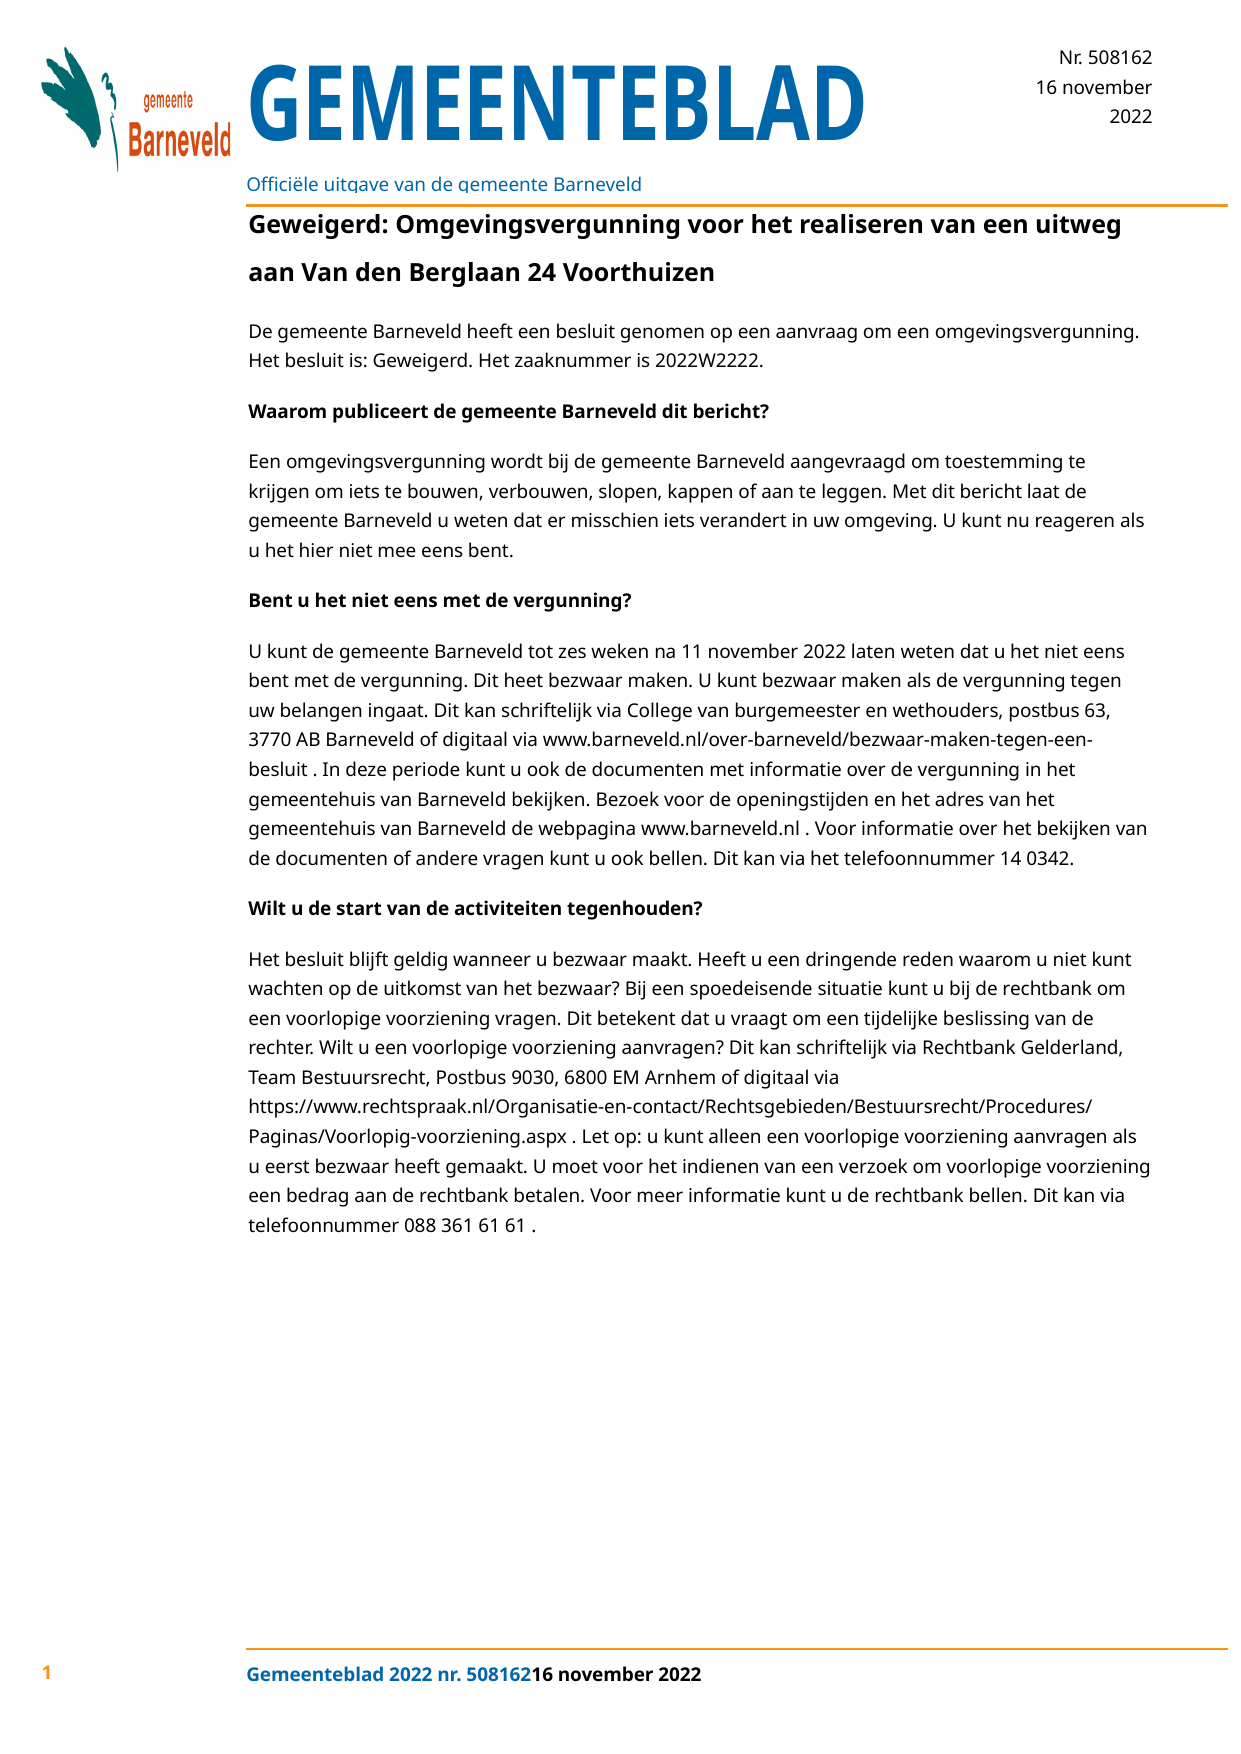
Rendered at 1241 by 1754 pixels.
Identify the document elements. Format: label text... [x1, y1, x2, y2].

text Geweigerd: Omgevingsvergunning voor het realiseren van een uitweg aan Van den Berglaan 24 Voorthuizen [248, 207, 1152, 288]
text Wilt u de start van de activiteiten tegenhouden? [248, 895, 1152, 921]
text Bent u het niet eens met de vergunning? [248, 587, 1152, 613]
text U kunt de gemeente Barneveld tot zes weken na 11 november 2022 laten weten dat u het niet eens bent met de vergunning. Dit heet bezwaar maken. U kunt bezwaar maken als de vergunning tegen uw belangen ingaat. Dit kan schriftelijk via College van burgemeester en wethouders, postbus 63, 3770 AB Barneveld of digitaal via www.barneveld.nl/over-barneveld/bezwaar-maken-tegen-een-besluit . In deze periode kunt u ook de documenten met informatie over de vergunning in het gemeentehuis van Barneveld bekijken. Bezoek voor de openingstijden en het adres van het gemeentehuis van Barneveld de webpagina www.barneveld.nl . Voor informatie over het bekijken van de documenten of andere vragen kunt u ook bellen. Dit kan via het telefoonnummer 14 0342. [248, 638, 1152, 871]
text Waarom publiceert de gemeente Barneveld dit bericht? [248, 398, 1152, 424]
text Het besluit blijft geldig wanneer u bezwaar maakt. Heeft u een dringende reden waarom u niet kunt wachten op de uitkomst van het bezwaar? Bij een spoedeisende situatie kunt u bij de rechtbank om een voorlopige voorziening vragen. Dit betekent dat u vraagt om een tijdelijke beslissing van de rechter. Wilt u een voorlopige voorziening aanvragen? Dit kan schriftelijk via Rechtbank Gelderland, Team Bestuursrecht, Postbus 9030, 6800 EM Arnhem of digitaal via https://www.rechtspraak.nl/Organisatie-en-contact/Rechtsgebieden/Bestuursrecht/Procedures/Paginas/Voorlopig-voorziening.aspx . Let op: u kunt alleen een voorlopige voorziening aanvragen als u eerst bezwaar heeft gemaakt. U moet voor het indienen van een verzoek om voorlopige voorziening een bedrag aan de rechtbank betalen. Voor meer informatie kunt u de rechtbank bellen. Dit kan via telefoonnummer 088 361 61 61 . [248, 946, 1152, 1238]
picture [41, 47, 231, 172]
text De gemeente Barneveld heeft een besluit genomen op een aanvraag om een omgevingsvergunning. Het besluit is: Geweigerd. Het zaaknummer is 2022W2222. [248, 318, 1152, 373]
text Een omgevingsvergunning wordt bij de gemeente Barneveld aangevraagd om toestemming te krijgen om iets te bouwen, verbouwen, slopen, kappen of aan te leggen. Met dit bericht laat de gemeente Barneveld u weten dat er misschien iets verandert in uw omgeving. U kunt nu reageren als u het hier niet mee eens bent. [248, 448, 1152, 563]
